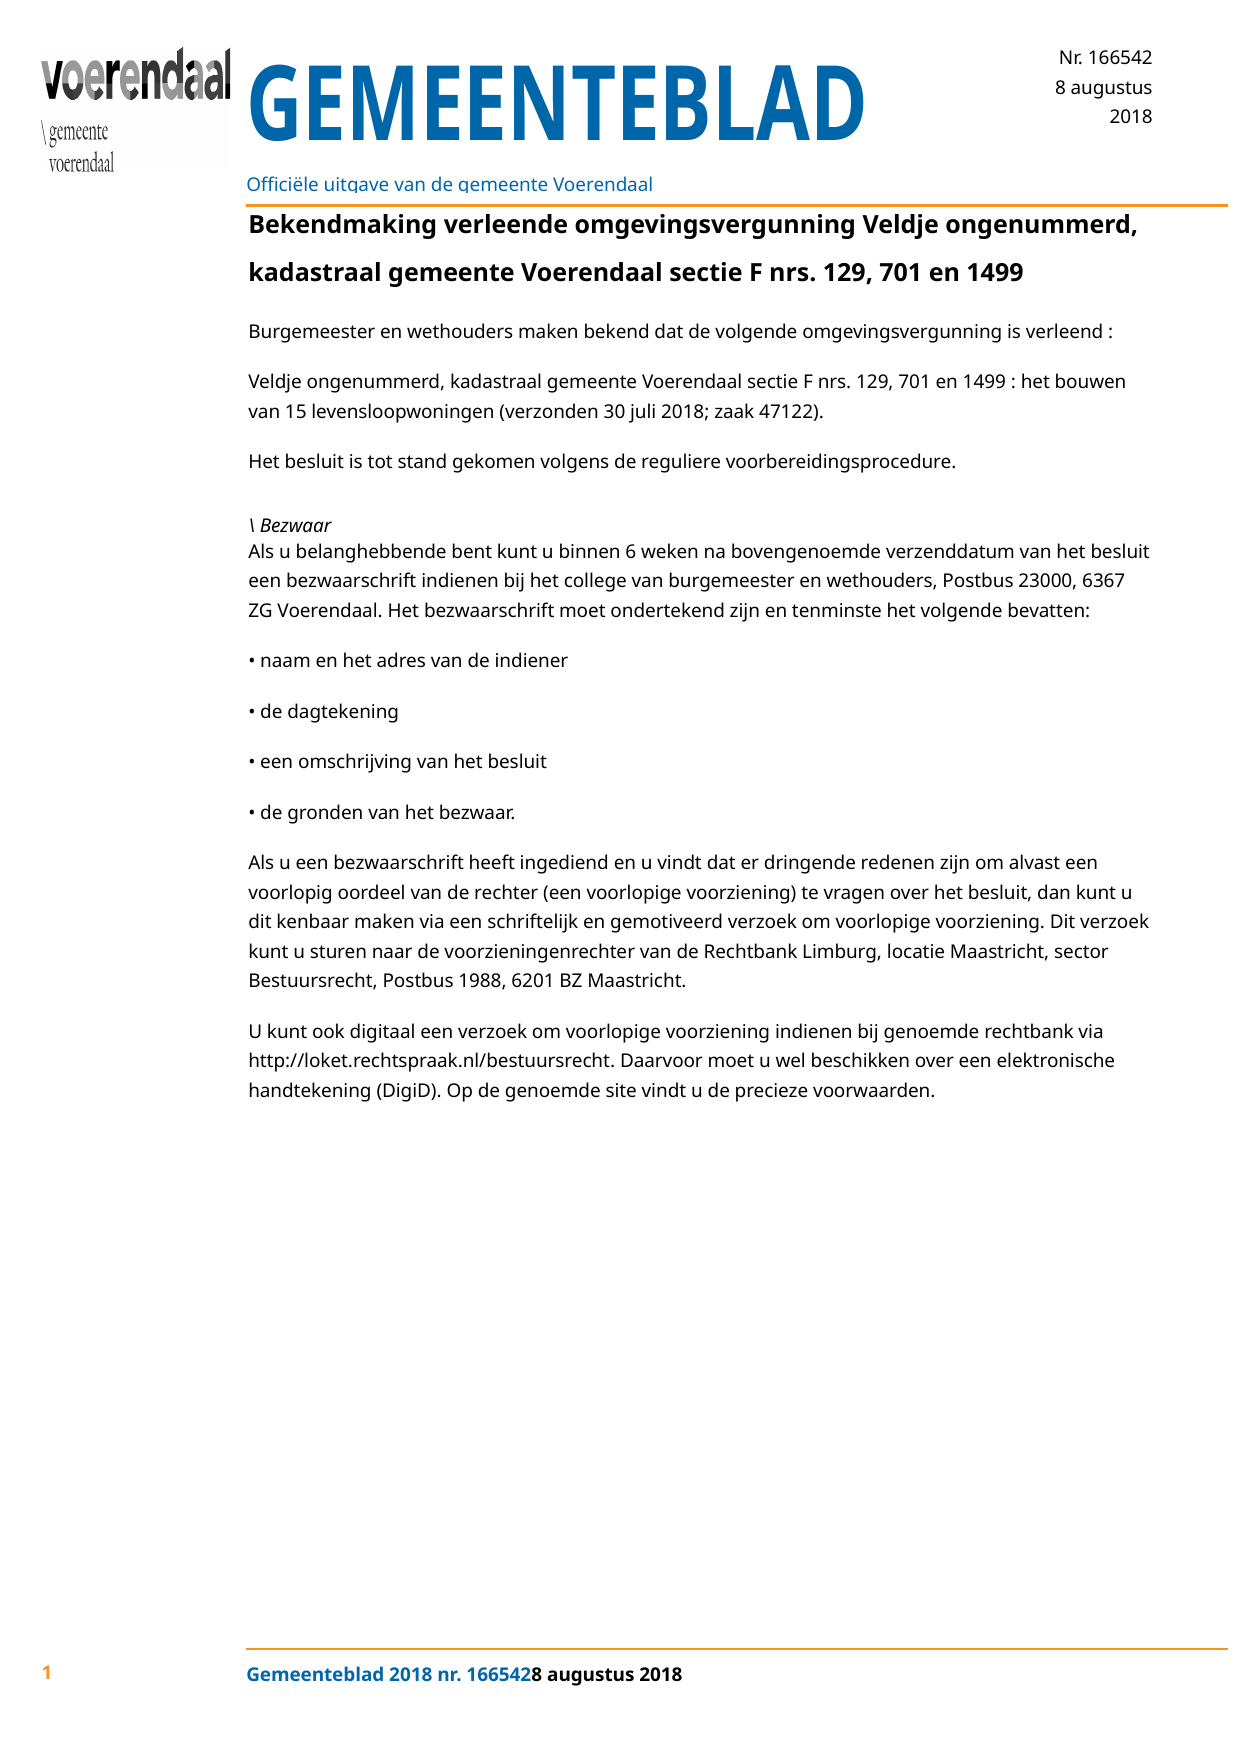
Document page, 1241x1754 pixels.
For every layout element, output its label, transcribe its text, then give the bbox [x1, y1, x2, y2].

text • een omschrijving van het besluit [248, 748, 1152, 774]
text Bekendmaking verleende omgevingsvergunning Veldje ongenummerd, kadastraal gemeente Voerendaal sectie F nrs. 129, 701 en 1499 [248, 207, 1152, 288]
text • naam en het adres van de indiener [248, 648, 1152, 673]
text Het besluit is tot stand gekomen volgens de reguliere voorbereidingsprocedure. [248, 448, 1152, 474]
text Veldje ongenummerd, kadastraal gemeente Voerendaal sectie F nrs. 129, 701 en 1499 : het bouwen van 15 levensloopwoningen (verzonden 30 juli 2018; zaak 47122). [248, 368, 1152, 424]
text U kunt ook digitaal een verzoek om voorlopige voorziening indienen bij genoemde rechtbank via http://loket.rechtspraak.nl/bestuursrecht. Daarvoor moet u wel beschikken over een elektronische handtekening (DigiD). Op de genoemde site vindt u de precieze voorwaarden. [248, 1018, 1152, 1103]
text Als u belanghebbende bent kunt u binnen 6 weken na bovengenoemde verzenddatum van het besluit een bezwaarschrift indienen bij het college van burgemeester en wethouders, Postbus 23000, 6367 ZG Voerendaal. Het bezwaarschrift moet ondertekend zijn en tenminste het volgende bevatten: [248, 538, 1152, 623]
text • de dagtekening [248, 698, 1152, 724]
text \ Bezwaar [248, 512, 1152, 538]
text Als u een bezwaarschrift heeft ingediend en u vindt dat er dringende redenen zijn om alvast een voorlopig oordeel van de rechter (een voorlopige voorziening) te vragen over het besluit, dan kunt u dit kenbaar maken via een schriftelijk en gemotiveerd verzoek om voorlopige voorziening. Dit verzoek kunt u sturen naar de voorzieningenrechter van de Rechtbank Limburg, locatie Maastricht, sector Bestuursrecht, Postbus 1988, 6201 BZ Maastricht. [248, 849, 1152, 993]
text Burgemeester en wethouders maken bekend dat de volgende omgevingsvergunning is verleend : [248, 318, 1152, 344]
picture [41, 47, 231, 172]
text • de gronden van het bezwaar. [248, 799, 1152, 824]
